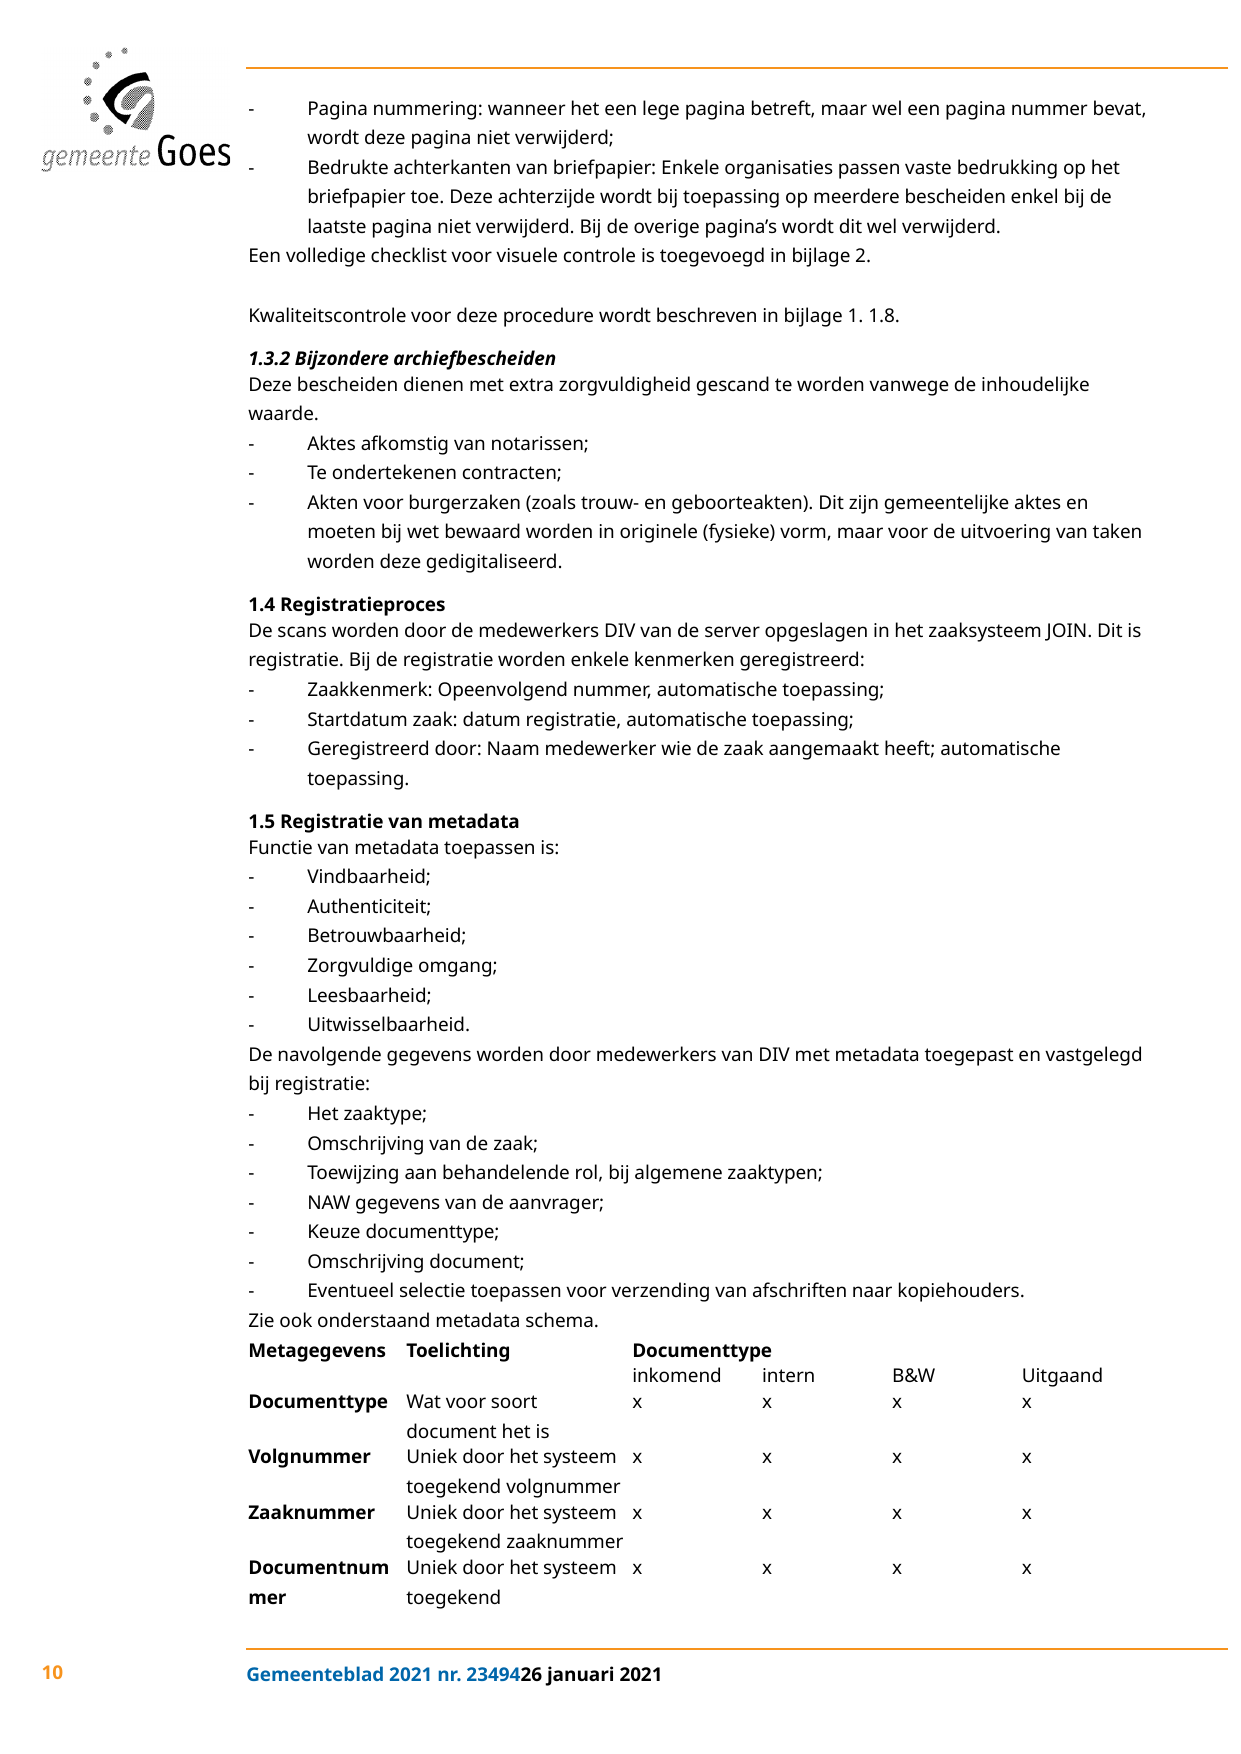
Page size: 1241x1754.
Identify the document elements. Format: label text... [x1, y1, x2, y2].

table_cell x [1022, 1499, 1152, 1554]
table_cell x [762, 1444, 892, 1499]
table_cell x [762, 1554, 892, 1609]
table_cell intern [762, 1363, 892, 1388]
text 1.3.2 Bijzondere archiefbescheiden [248, 345, 1152, 371]
table_cell Wat voor soort document het is [406, 1388, 632, 1444]
table_cell Volgnummer [248, 1444, 406, 1499]
table_cell Documentnummer [248, 1554, 406, 1609]
list Het zaaktype; [248, 1100, 1152, 1126]
list NAW gegevens van de aanvrager; [248, 1189, 1152, 1214]
table_cell x [1022, 1554, 1152, 1609]
list Aktes afkomstig van notarissen; [248, 430, 1152, 456]
text Deze bescheiden dienen met extra zorgvuldigheid gescand te worden vanwege de inhoudelijke waarde. [248, 371, 1152, 426]
list Vindbaarheid; [248, 863, 1152, 889]
table_header Toelichting [406, 1337, 632, 1363]
table_cell Uniek door het systeem toegekend volgnummer [406, 1444, 632, 1499]
text 1.5 Registratie van metadata [248, 808, 1152, 834]
text Een volledige checklist voor visuele controle is toegevoegd in bijlage 2. [248, 243, 1152, 268]
table_cell x [762, 1499, 892, 1554]
table_cell x [892, 1444, 1022, 1499]
table_cell x [632, 1499, 762, 1554]
text De scans worden door de medewerkers DIV van de server opgeslagen in het zaaksysteem JOIN. Dit is registratie. Bij de registratie worden enkele kenmerken geregistreerd: [248, 617, 1152, 672]
table_cell x [1022, 1444, 1152, 1499]
list Leesbaarheid; [248, 982, 1152, 1007]
list Te ondertekenen contracten; [248, 459, 1152, 485]
table_cell Documenttype [248, 1388, 406, 1444]
text De navolgende gegevens worden door medewerkers van DIV met metadata toegepast en vastgelegd bij registratie: [248, 1041, 1152, 1096]
table_cell x [892, 1388, 1022, 1444]
list Uitwisselbaarheid. [248, 1011, 1152, 1037]
list Startdatum zaak: datum registratie, automatische toepassing; [248, 706, 1152, 732]
list Omschrijving document; [248, 1248, 1152, 1274]
table_cell inkomend [632, 1363, 762, 1388]
text 1.4 Registratieproces [248, 591, 1152, 617]
list Keuze documenttype; [248, 1218, 1152, 1244]
table_cell x [892, 1554, 1022, 1609]
text Zie ook onderstaand metadata schema. [248, 1307, 1152, 1333]
table_cell x [892, 1499, 1022, 1554]
table_cell x [632, 1388, 762, 1444]
list Zorgvuldige omgang; [248, 952, 1152, 978]
table_header Documenttype [632, 1337, 1152, 1363]
table_cell Uniek door het systeem toegekend zaaknummer [406, 1499, 632, 1554]
list Authenticiteit; [248, 893, 1152, 919]
table_cell x [632, 1554, 762, 1609]
list Akten voor burgerzaken (zoals trouw- en geboorteakten). Dit zijn gemeentelijke aktes en moeten bij wet bewaard worden in originele (fysieke) vorm, maar voor de uitvoering van taken worden deze gedigitaliseerd. [248, 489, 1152, 574]
table_cell [248, 1363, 632, 1388]
list Eventueel selectie toepassen voor verzending van afschriften naar kopiehouders. [248, 1278, 1152, 1303]
list Pagina nummering: wanneer het een lege pagina betreft, maar wel een pagina nummer bevat, wordt deze pagina niet verwijderd; [248, 95, 1152, 150]
picture [41, 47, 231, 172]
list Betrouwbaarheid; [248, 923, 1152, 948]
table_cell Uitgaand [1022, 1363, 1152, 1388]
list Omschrijving van de zaak; [248, 1130, 1152, 1155]
table_cell x [632, 1444, 762, 1499]
table_cell x [1022, 1388, 1152, 1444]
list Geregistreerd door: Naam medewerker wie de zaak aangemaakt heeft; automatische toepassing. [248, 735, 1152, 791]
list Toewijzing aan behandelende rol, bij algemene zaaktypen; [248, 1159, 1152, 1185]
list Zaakkenmerk: Opeenvolgend nummer, automatische toepassing; [248, 676, 1152, 702]
table_cell B&W [892, 1363, 1022, 1388]
text Functie van metadata toepassen is: [248, 834, 1152, 859]
table_cell Zaaknummer [248, 1499, 406, 1554]
table_cell x [762, 1388, 892, 1444]
text Kwaliteitscontrole voor deze procedure wordt beschreven in bijlage 1. 1.8. [248, 302, 1152, 328]
table_header Metagegevens [248, 1337, 406, 1363]
table_cell Uniek door het systeem toegekend [406, 1554, 632, 1609]
list Bedrukte achterkanten van briefpapier: Enkele organisaties passen vaste bedrukking op het briefpapier toe. Deze achterzijde wordt bij toepassing op meerdere bescheiden enkel bij de laatste pagina niet verwijderd. Bij de overige pagina’s wordt dit wel verwijderd. [248, 154, 1152, 239]
